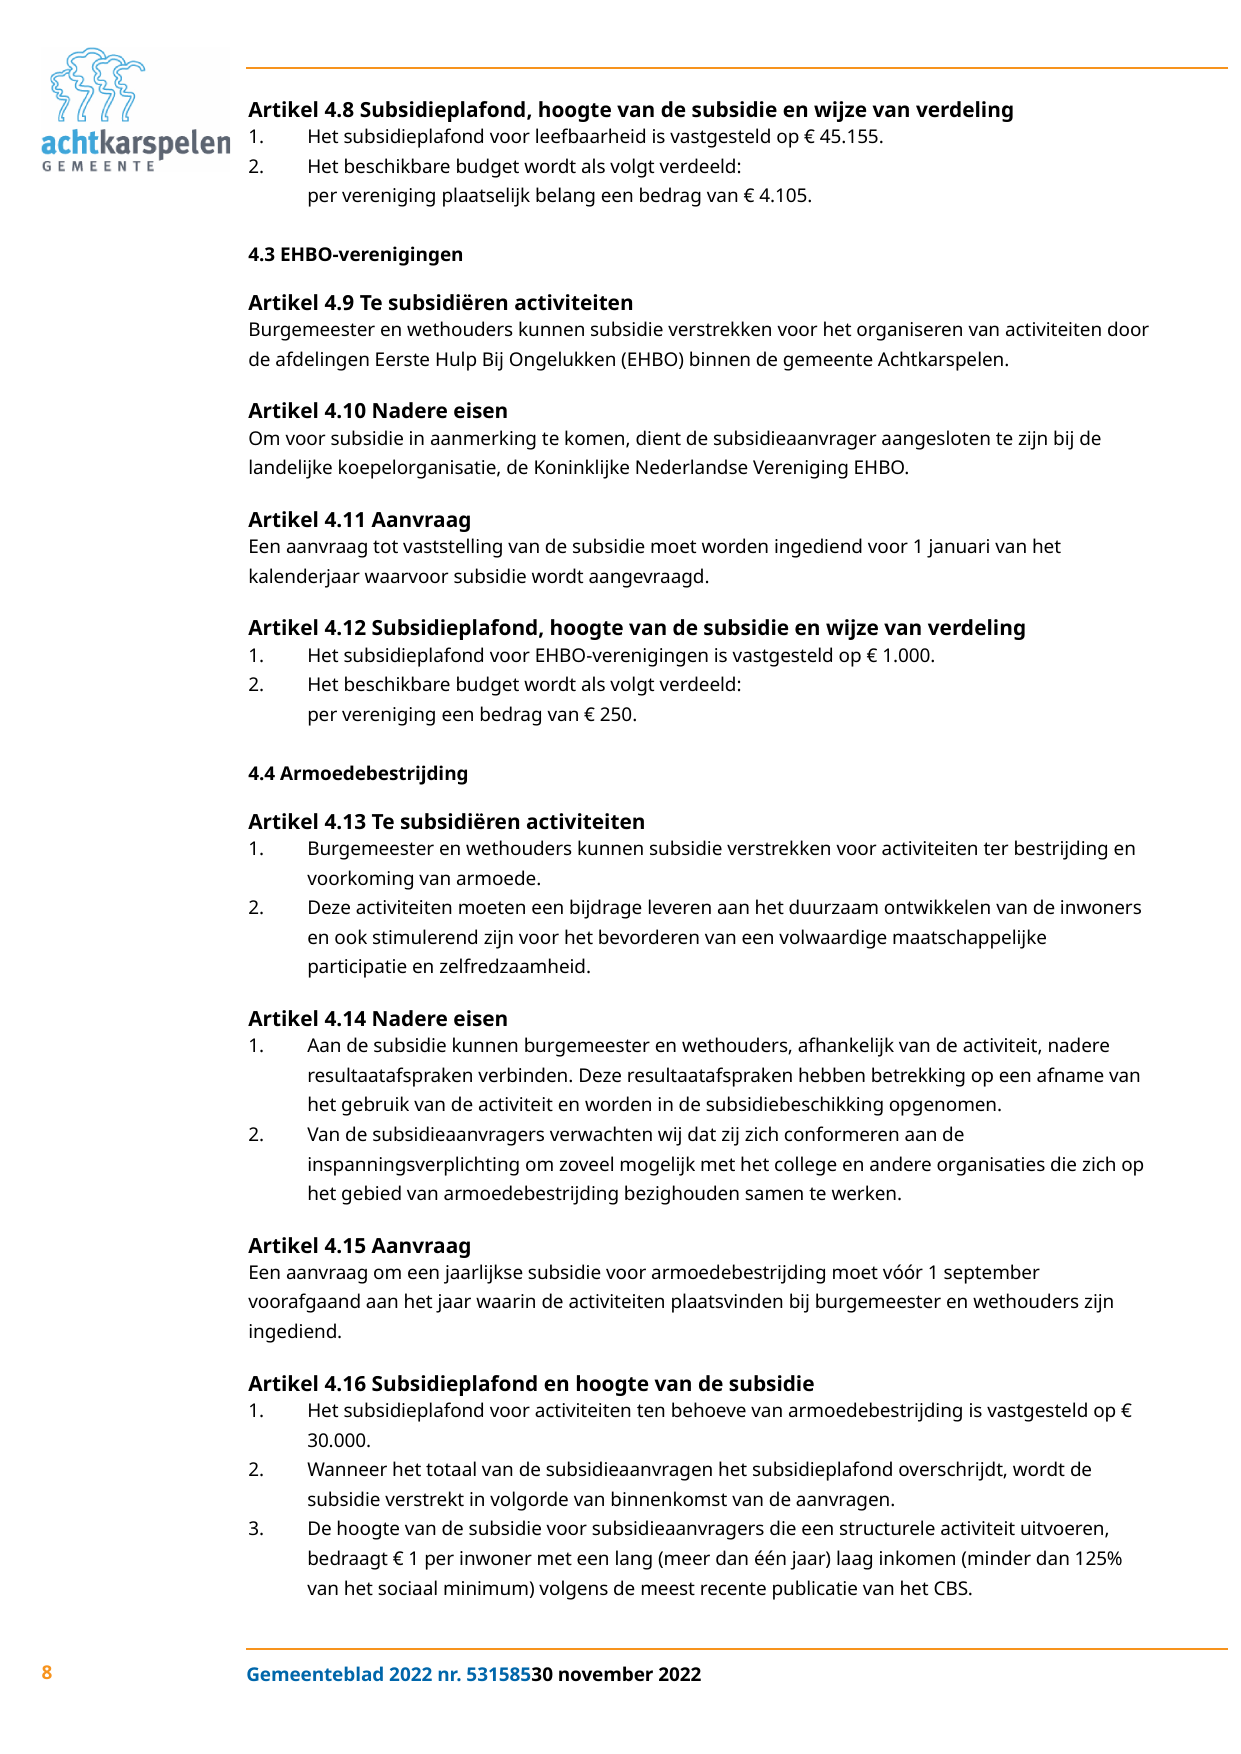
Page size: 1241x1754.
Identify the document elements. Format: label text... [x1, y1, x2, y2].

list Aan de subsidie kunnen burgemeester en wethouders, afhankelijk van de activiteit, nadere resultaatafspraken verbinden. Deze resultaatafspraken hebben betrekking op een afname van het gebruik van de activiteit en worden in de subsidiebeschikking opgenomen. [248, 1032, 1152, 1117]
text Artikel 4.15 Aanvraag [248, 1231, 1152, 1259]
list De hoogte van de subsidie voor subsidieaanvragers die een structurele activiteit uitvoeren, bedraagt € 1 per inwoner met een lang (meer dan één jaar) laag inkomen (minder dan 125% van het sociaal minimum) volgens de meest recente publicatie van het CBS. [248, 1516, 1152, 1600]
text Om voor subsidie in aanmerking te komen, dient de subsidieaanvrager aangesloten te zijn bij de landelijke koepelorganisatie, de Koninklijke Nederlandse Vereniging EHBO. [248, 425, 1152, 480]
text Artikel 4.8 Subsidieplafond, hoogte van de subsidie en wijze van verdeling [248, 95, 1152, 123]
picture [41, 47, 231, 172]
list per vereniging plaatselijk belang een bedrag van € 4.105. [248, 182, 1152, 208]
list Burgemeester en wethouders kunnen subsidie verstrekken voor activiteiten ter bestrijding en voorkoming van armoede. [248, 835, 1152, 891]
text Een aanvraag tot vaststelling van de subsidie moet worden ingediend voor 1 januari van het kalenderjaar waarvoor subsidie wordt aangevraagd. [248, 533, 1152, 589]
list Het subsidieplafond voor activiteiten ten behoeve van armoedebestrijding is vastgesteld op € 30.000. [248, 1397, 1152, 1452]
text Burgemeester en wethouders kunnen subsidie verstrekken voor het organiseren van activiteiten door de afdelingen Eerste Hulp Bij Ongelukken (EHBO) binnen de gemeente Achtkarspelen. [248, 317, 1152, 372]
text Artikel 4.13 Te subsidiëren activiteiten [248, 807, 1152, 835]
text Artikel 4.9 Te subsidiëren activiteiten [248, 288, 1152, 317]
text Een aanvraag om een jaarlijkse subsidie voor armoedebestrijding moet vóór 1 september voorafgaand aan het jaar waarin de activiteiten plaatsvinden bij burgemeester en wethouders zijn ingediend. [248, 1259, 1152, 1344]
text Artikel 4.10 Nadere eisen [248, 397, 1152, 425]
text Artikel 4.11 Aanvraag [248, 505, 1152, 533]
text 4.3 EHBO-verenigingen [248, 242, 1152, 267]
list per vereniging een bedrag van € 250. [248, 701, 1152, 727]
list Het beschikbare budget wordt als volgt verdeeld: [248, 153, 1152, 178]
list Het subsidieplafond voor leefbaarheid is vastgesteld op € 45.155. [248, 123, 1152, 149]
list Het beschikbare budget wordt als volgt verdeeld: [248, 671, 1152, 697]
text Artikel 4.12 Subsidieplafond, hoogte van de subsidie en wijze van verdeling [248, 613, 1152, 642]
list Wanneer het totaal van de subsidieaanvragen het subsidieplafond overschrijdt, wordt de subsidie verstrekt in volgorde van binnenkomst van de aanvragen. [248, 1456, 1152, 1512]
list Het subsidieplafond voor EHBO-verenigingen is vastgesteld op € 1.000. [248, 642, 1152, 668]
text 4.4 Armoedebestrijding [248, 760, 1152, 786]
list Van de subsidieaanvragers verwachten wij dat zij zich conformeren aan de inspanningsverplichting om zoveel mogelijk met het college en andere organisaties die zich op het gebied van armoedebestrijding bezighouden samen te werken. [248, 1121, 1152, 1206]
list Deze activiteiten moeten een bijdrage leveren aan het duurzaam ontwikkelen van de inwoners en ook stimulerend zijn voor het bevorderen van een volwaardige maatschappelijke participatie en zelfredzaamheid. [248, 894, 1152, 979]
text Artikel 4.14 Nadere eisen [248, 1004, 1152, 1032]
text Artikel 4.16 Subsidieplafond en hoogte van de subsidie [248, 1369, 1152, 1397]
